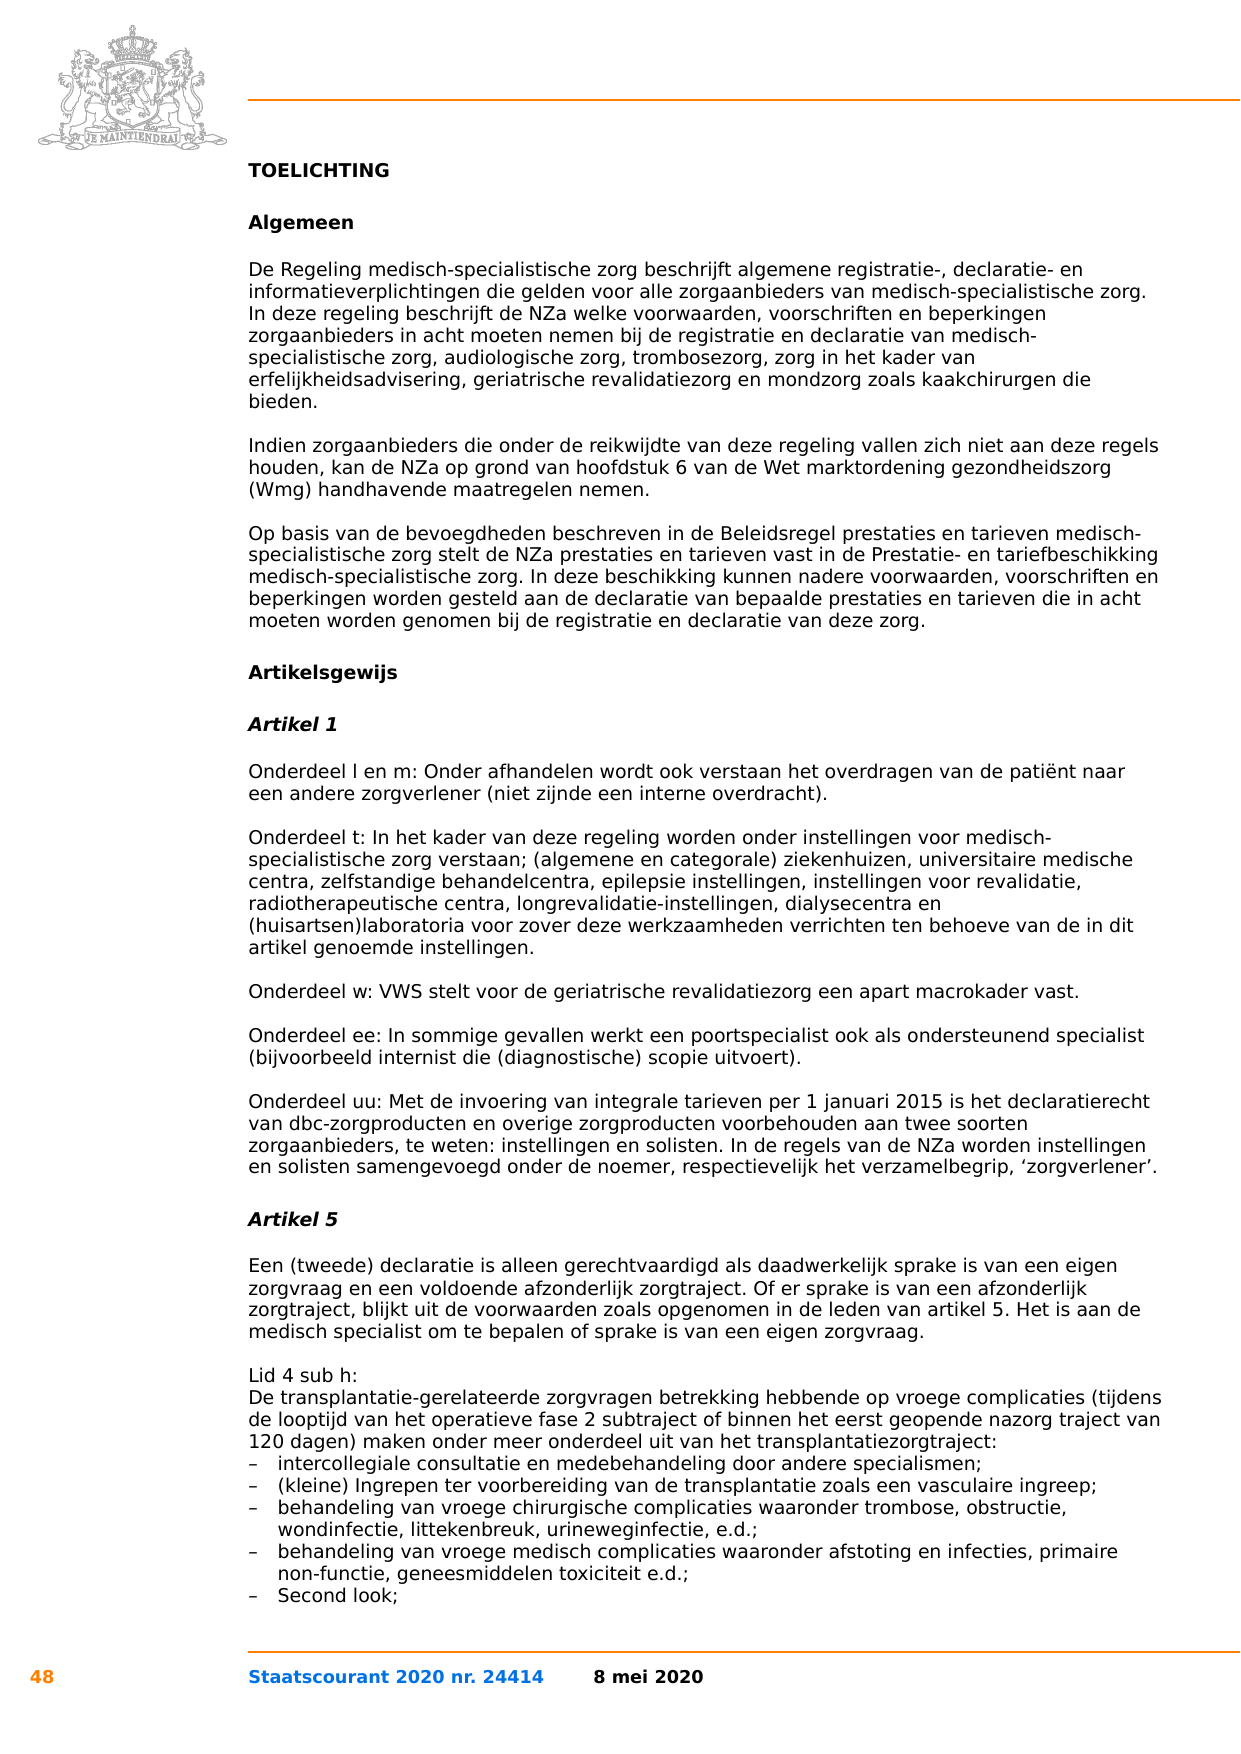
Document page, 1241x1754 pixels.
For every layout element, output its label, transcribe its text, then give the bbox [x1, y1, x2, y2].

text Onderdeel w: VWS stelt voor de geriatrische revalidatiezorg een apart macrokader vast. [248, 981, 1163, 1003]
text – intercollegiale consultatie en medebehandeling door andere specialismen; [248, 1453, 1163, 1475]
text Onderdeel t: In het kader van deze regeling worden onder instellingen voor medisch-specialistische zorg verstaan; (algemene en categorale) ziekenhuizen, universitaire medische centra, zelfstandige behandelcentra, epilepsie instellingen, instellingen voor revalidatie, radiotherapeutische centra, longrevalidatie-instellingen, dialysecentra en (huisartsen)laboratoria voor zover deze werkzaamheden verrichten ten behoeve van de in dit artikel genoemde instellingen. [248, 827, 1163, 959]
text – Second look; [248, 1585, 1163, 1607]
picture [38, 25, 227, 150]
text – behandeling van vroege medisch complicaties waaronder afstoting en infecties, primaire non-functie, geneesmiddelen toxiciteit e.d.; [248, 1541, 1163, 1585]
text Onderdeel ee: In sommige gevallen werkt een poortspecialist ook als ondersteunend specialist (bijvoorbeeld internist die (diagnostische) scopie uitvoert). [248, 1025, 1163, 1069]
subtitle Artikel 1 [248, 714, 1163, 736]
text Een (tweede) declaratie is alleen gerechtvaardigd als daadwerkelijk sprake is van een eigen zorgvraag en een voldoende afzonderlijk zorgtraject. Of er sprake is van een afzonderlijk zorgtraject, blijkt uit de voorwaarden zoals opgenomen in de leden van artikel 5. Het is aan de medisch specialist om te bepalen of sprake is van een eigen zorgvraag. [248, 1255, 1163, 1343]
text Lid 4 sub h: [248, 1365, 1163, 1387]
text Indien zorgaanbieders die onder de reikwijdte van deze regeling vallen zich niet aan deze regels houden, kan de NZa op grond van hoofdstuk 6 van de Wet marktordening gezondheidszorg (Wmg) handhavende maatregelen nemen. [248, 434, 1163, 501]
text – (kleine) Ingrepen ter voorbereiding van de transplantatie zoals een vasculaire ingreep; [248, 1475, 1163, 1497]
text – behandeling van vroege chirurgische complicaties waaronder trombose, obstructie, wondinfectie, littekenbreuk, urineweginfectie, e.d.; [248, 1497, 1163, 1541]
text Onderdeel l en m: Onder afhandelen wordt ook verstaan het overdragen van de patiënt naar een andere zorgverlener (niet zijnde een interne overdracht). [248, 761, 1163, 805]
text De Regeling medisch-specialistische zorg beschrijft algemene registratie-, declaratie- en informatieverplichtingen die gelden voor alle zorgaanbieders van medisch-specialistische zorg. In deze regeling beschrijft de NZa welke voorwaarden, voorschriften en beperkingen zorgaanbieders in acht moeten nemen bij de registratie en declaratie van medisch-specialistische zorg, audiologische zorg, trombosezorg, zorg in het kader van erfelijkheidsadvisering, geriatrische revalidatiezorg en mondzorg zoals kaakchirurgen die bieden. [248, 259, 1163, 413]
subtitle Artikelsgewijs [248, 662, 1163, 684]
subtitle TOELICHTING [248, 160, 1163, 182]
subtitle Algemeen [248, 212, 1163, 234]
text Onderdeel uu: Met de invoering van integrale tarieven per 1 januari 2015 is het declaratierecht van dbc-zorgproducten en overige zorgproducten voorbehouden aan twee soorten zorgaanbieders, te weten: instellingen en solisten. In de regels van de NZa worden instellingen en solisten samengevoegd onder de noemer, respectievelijk het verzamelbegrip, ‘zorgverlener’. [248, 1091, 1163, 1178]
text De transplantatie-gerelateerde zorgvragen betrekking hebbende op vroege complicaties (tijdens de looptijd van het operatieve fase 2 subtraject of binnen het eerst geopende nazorg traject van 120 dagen) maken onder meer onderdeel uit van het transplantatiezorgtraject: [248, 1387, 1163, 1453]
subtitle Artikel 5 [248, 1208, 1163, 1230]
text Op basis van de bevoegdheden beschreven in de Beleidsregel prestaties en tarieven medisch-specialistische zorg stelt de NZa prestaties en tarieven vast in de Prestatie- en tariefbeschikking medisch-specialistische zorg. In deze beschikking kunnen nadere voorwaarden, voorschriften en beperkingen worden gesteld aan de declaratie van bepaalde prestaties en tarieven die in acht moeten worden genomen bij de registratie en declaratie van deze zorg. [248, 522, 1163, 632]
